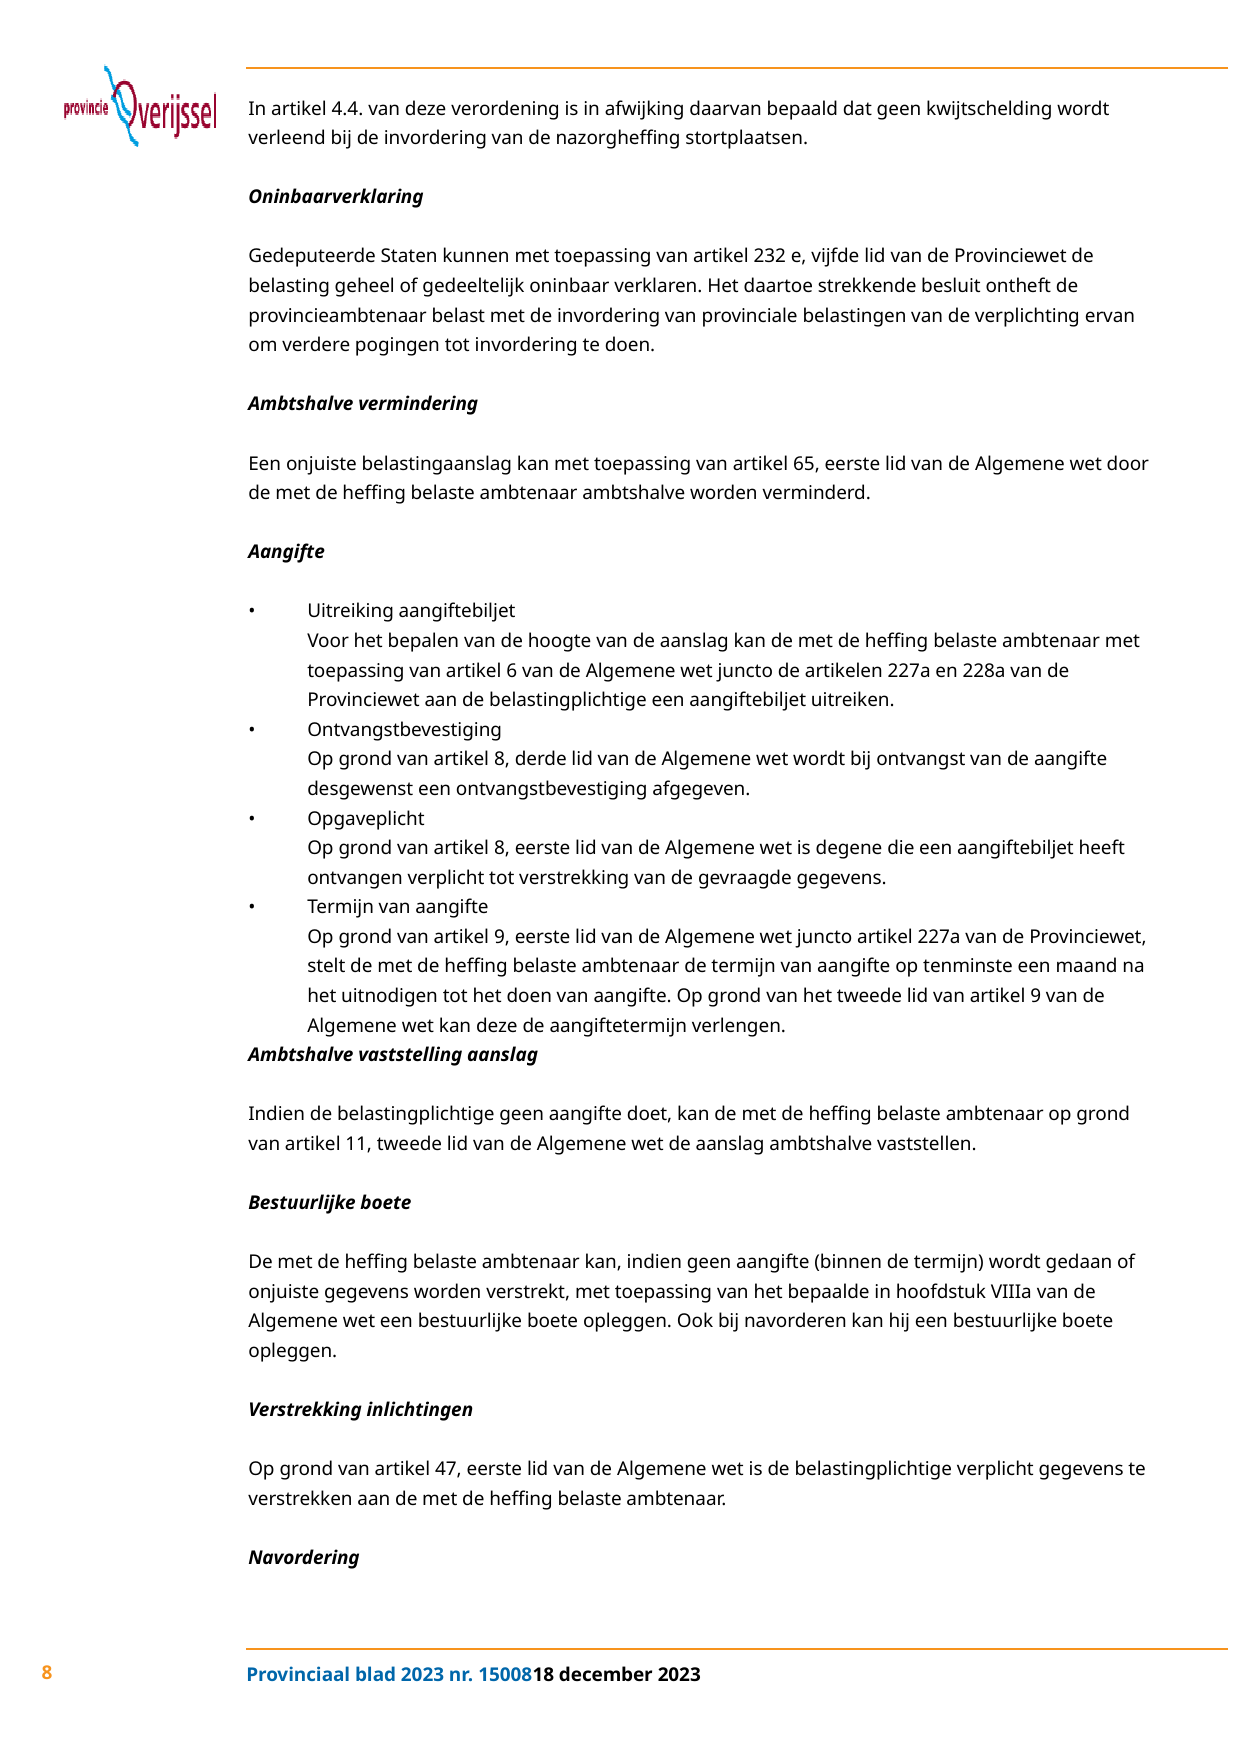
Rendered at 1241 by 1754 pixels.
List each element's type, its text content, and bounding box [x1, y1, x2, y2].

list Voor het bepalen van de hoogte van de aanslag kan de met de heffing belaste ambtenaar met toepassing van artikel 6 van de Algemene wet juncto de artikelen 227a en 228a van de Provinciewet aan de belastingplichtige een aangiftebiljet uitreiken. [248, 627, 1152, 712]
text Navordering [248, 1544, 1152, 1570]
text Oninbaarverklaring [248, 183, 1152, 209]
list Ontvangstbevestiging [248, 716, 1152, 742]
list Termijn van aangifte [248, 893, 1152, 919]
list Op grond van artikel 8, derde lid van de Algemene wet wordt bij ontvangst van de aangifte desgewenst een ontvangstbevestiging afgegeven. [248, 746, 1152, 801]
list Opgaveplicht [248, 805, 1152, 831]
text Ambtshalve vermindering [248, 391, 1152, 416]
text De met de heffing belaste ambtenaar kan, indien geen aangifte (binnen de termijn) wordt gedaan of onjuiste gegevens worden verstrekt, met toepassing van het bepaalde in hoofdstuk VIIIa van de Algemene wet een bestuurlijke boete opleggen. Ook bij navorderen kan hij een bestuurlijke boete opleggen. [248, 1248, 1152, 1363]
text Bestuurlijke boete [248, 1189, 1152, 1215]
list Op grond van artikel 9, eerste lid van de Algemene wet juncto artikel 227a van de Provinciewet, stelt de met de heffing belaste ambtenaar de termijn van aangifte op tenminste een maand na het uitnodigen tot het doen van aangifte. Op grond van het tweede lid van artikel 9 van de Algemene wet kan deze de aangiftetermijn verlengen. [248, 923, 1152, 1038]
list Uitreiking aangiftebiljet [248, 598, 1152, 623]
list Op grond van artikel 8, eerste lid van de Algemene wet is degene die een aangiftebiljet heeft ontvangen verplicht tot verstrekking van de gevraagde gegevens. [248, 834, 1152, 890]
text In artikel 4.4. van deze verordening is in afwijking daarvan bepaald dat geen kwijtschelding wordt verleend bij de invordering van de nazorgheffing stortplaatsen. [248, 95, 1152, 150]
text Gedeputeerde Staten kunnen met toepassing van artikel 232 e, vijfde lid van de Provinciewet de belasting geheel of gedeeltelijk oninbaar verklaren. Het daartoe strekkende besluit ontheft de provincieambtenaar belast met de invordering van provinciale belastingen van de verplichting ervan om verdere pogingen tot invordering te doen. [248, 243, 1152, 357]
text Een onjuiste belastingaanslag kan met toepassing van artikel 65, eerste lid van de Algemene wet door de met de heffing belaste ambtenaar ambtshalve worden verminderd. [248, 450, 1152, 505]
text Ambtshalve vaststelling aanslag [248, 1041, 1152, 1067]
text Op grond van artikel 47, eerste lid van de Algemene wet is de belastingplichtige verplicht gegevens te verstrekken aan de met de heffing belaste ambtenaar. [248, 1456, 1152, 1511]
text Aangifte [248, 538, 1152, 564]
picture [41, 47, 231, 172]
text Indien de belastingplichtige geen aangifte doet, kan de met de heffing belaste ambtenaar op grond van artikel 11, tweede lid van de Algemene wet de aanslag ambtshalve vaststellen. [248, 1101, 1152, 1156]
text Verstrekking inlichtingen [248, 1396, 1152, 1422]
